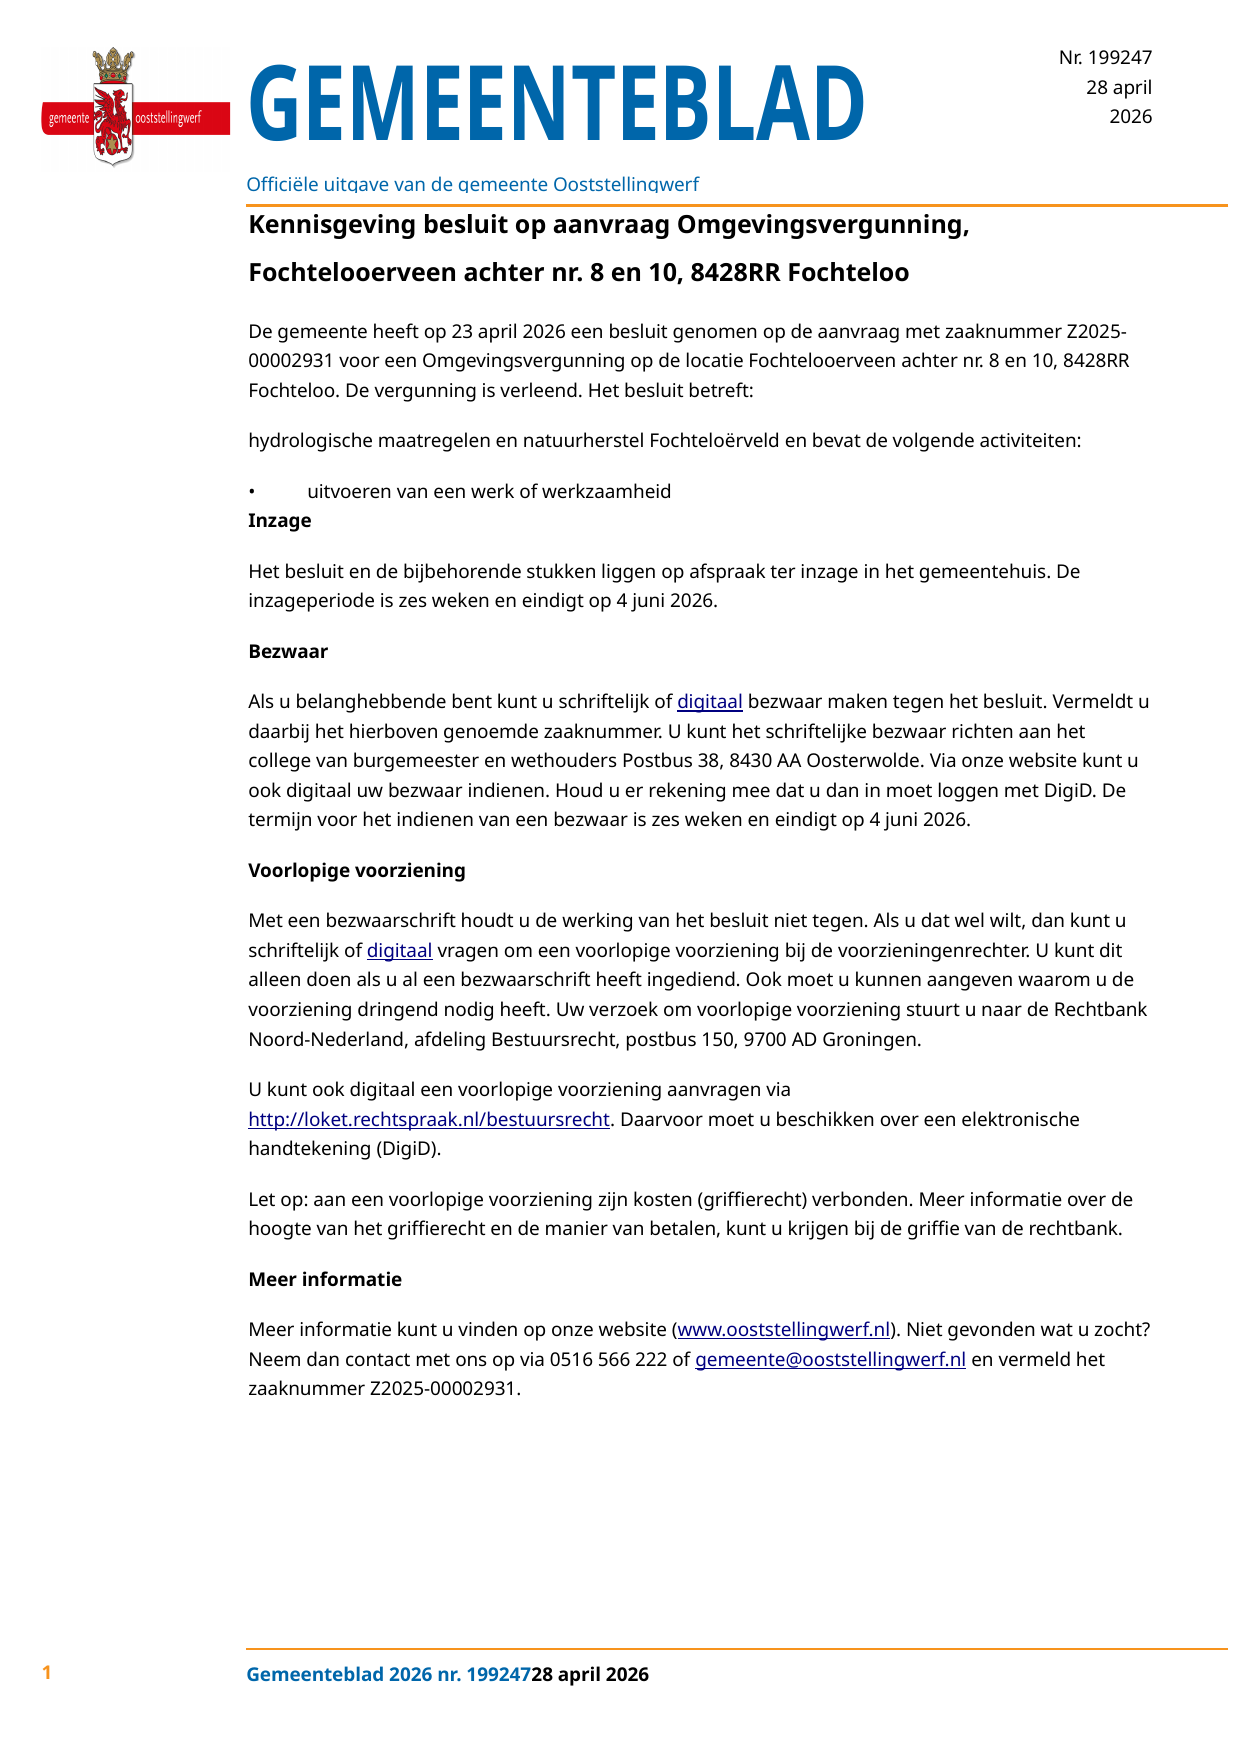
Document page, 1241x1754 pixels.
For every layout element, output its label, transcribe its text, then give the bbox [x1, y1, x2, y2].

text hydrologische maatregelen en natuurherstel Fochteloërveld en bevat de volgende activiteiten: [248, 427, 1152, 453]
text Het besluit en de bijbehorende stukken liggen op afspraak ter inzage in het gemeentehuis. De inzageperiode is zes weken en eindigt op 4 juni 2026. [248, 558, 1152, 613]
text Met een bezwaarschrift houdt u de werking van het besluit niet tegen. Als u dat wel wilt, dan kunt u schriftelijk of digitaal vragen om een voorlopige voorziening bij de voorzieningenrechter. U kunt dit alleen doen als u al een bezwaarschrift heeft ingediend. Ook moet u kunnen aangeven waarom u de voorziening dringend nodig heeft. Uw verzoek om voorlopige voorziening stuurt u naar de Rechtbank Noord-Nederland, afdeling Bestuursrecht, postbus 150, 9700 AD Groningen. [248, 907, 1152, 1052]
text De gemeente heeft op 23 april 2026 een besluit genomen op de aanvraag met zaaknummer Z2025-00002931 voor een Omgevingsvergunning op de locatie Fochtelooerveen achter nr. 8 en 10, 8428RR Fochteloo. De vergunning is verleend. Het besluit betreft: [248, 318, 1152, 403]
text Kennisgeving besluit op aanvraag Omgevingsvergunning, Fochtelooerveen achter nr. 8 en 10, 8428RR Fochteloo [248, 207, 1152, 288]
text Meer informatie kunt u vinden op onze website (www.ooststellingwerf.nl). Niet gevonden wat u zocht? Neem dan contact met ons op via 0516 566 222 of gemeente@ooststellingwerf.nl en vermeld het zaaknummer Z2025-00002931. [248, 1316, 1152, 1401]
picture [41, 47, 231, 172]
text Als u belanghebbende bent kunt u schriftelijk of digitaal bezwaar maken tegen het besluit. Vermeldt u daarbij het hierboven genoemde zaaknummer. U kunt het schriftelijke bezwaar richten aan het college van burgemeester en wethouders Postbus 38, 8430 AA Oosterwolde. Via onze website kunt u ook digitaal uw bezwaar indienen. Houd u er rekening mee dat u dan in moet loggen met DigiD. De termijn voor het indienen van een bezwaar is zes weken en eindigt op 4 juni 2026. [248, 688, 1152, 832]
list uitvoeren van een werk of werkzaamheid [248, 478, 1152, 504]
text Inzage [248, 507, 1152, 533]
text U kunt ook digitaal een voorlopige voorziening aanvragen via http://loket.rechtspraak.nl/bestuursrecht. Daarvoor moet u beschikken over een elektronische handtekening (DigiD). [248, 1076, 1152, 1161]
text Meer informatie [248, 1266, 1152, 1292]
text Let op: aan een voorlopige voorziening zijn kosten (griffierecht) verbonden. Meer informatie over de hoogte van het griffierecht en de manier van betalen, kunt u krijgen bij de griffie van de rechtbank. [248, 1186, 1152, 1241]
text Voorlopige voorziening [248, 857, 1152, 883]
text Bezwaar [248, 638, 1152, 664]
